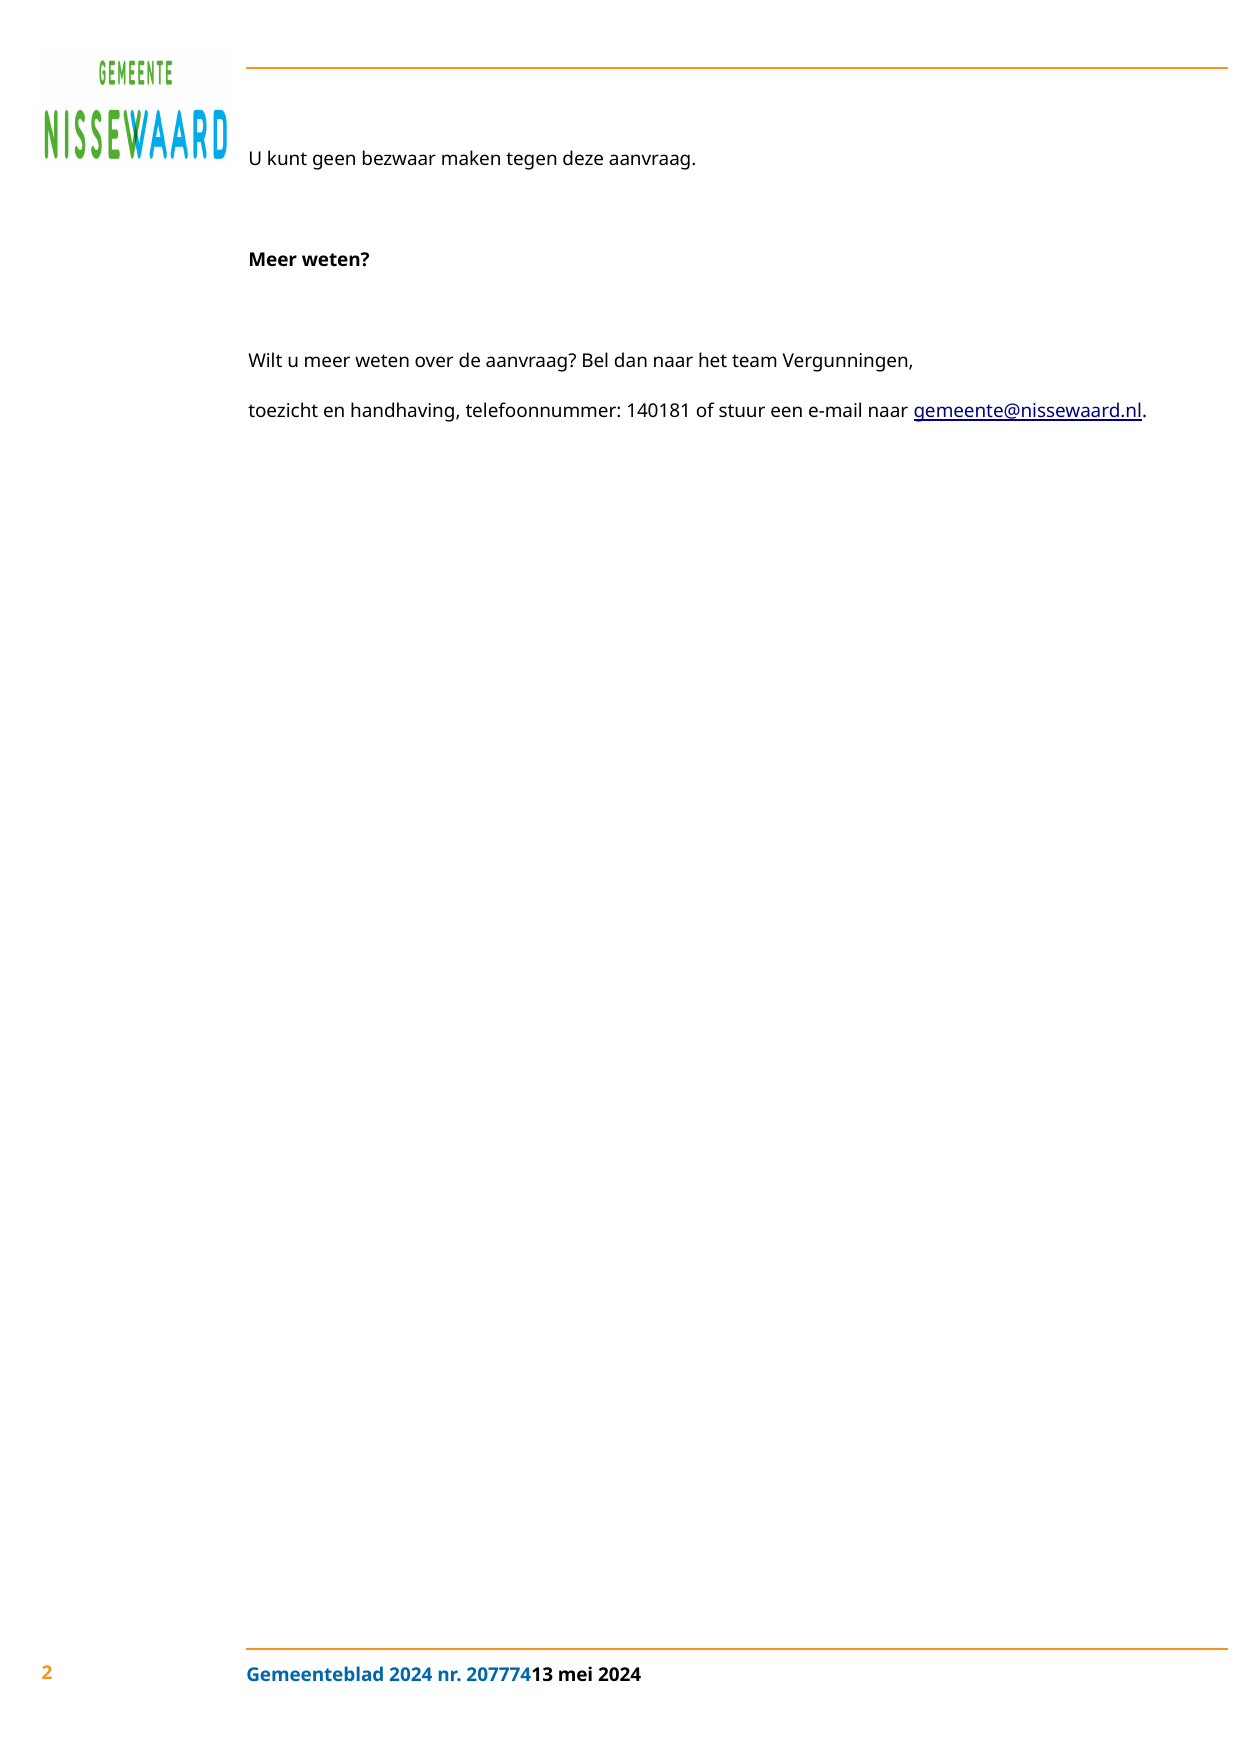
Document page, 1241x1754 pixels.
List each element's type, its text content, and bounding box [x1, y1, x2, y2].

text Wilt u meer weten over de aanvraag? Bel dan naar het team Vergunningen, [248, 347, 1152, 373]
text toezicht en handhaving, telefoonnummer: 140181 of stuur een e-mail naar gemeente@nissewaard.nl. [248, 397, 1152, 423]
text Meer weten? [248, 246, 1152, 272]
text U kunt geen bezwaar maken tegen deze aanvraag. [248, 145, 1152, 171]
picture [41, 47, 231, 172]
